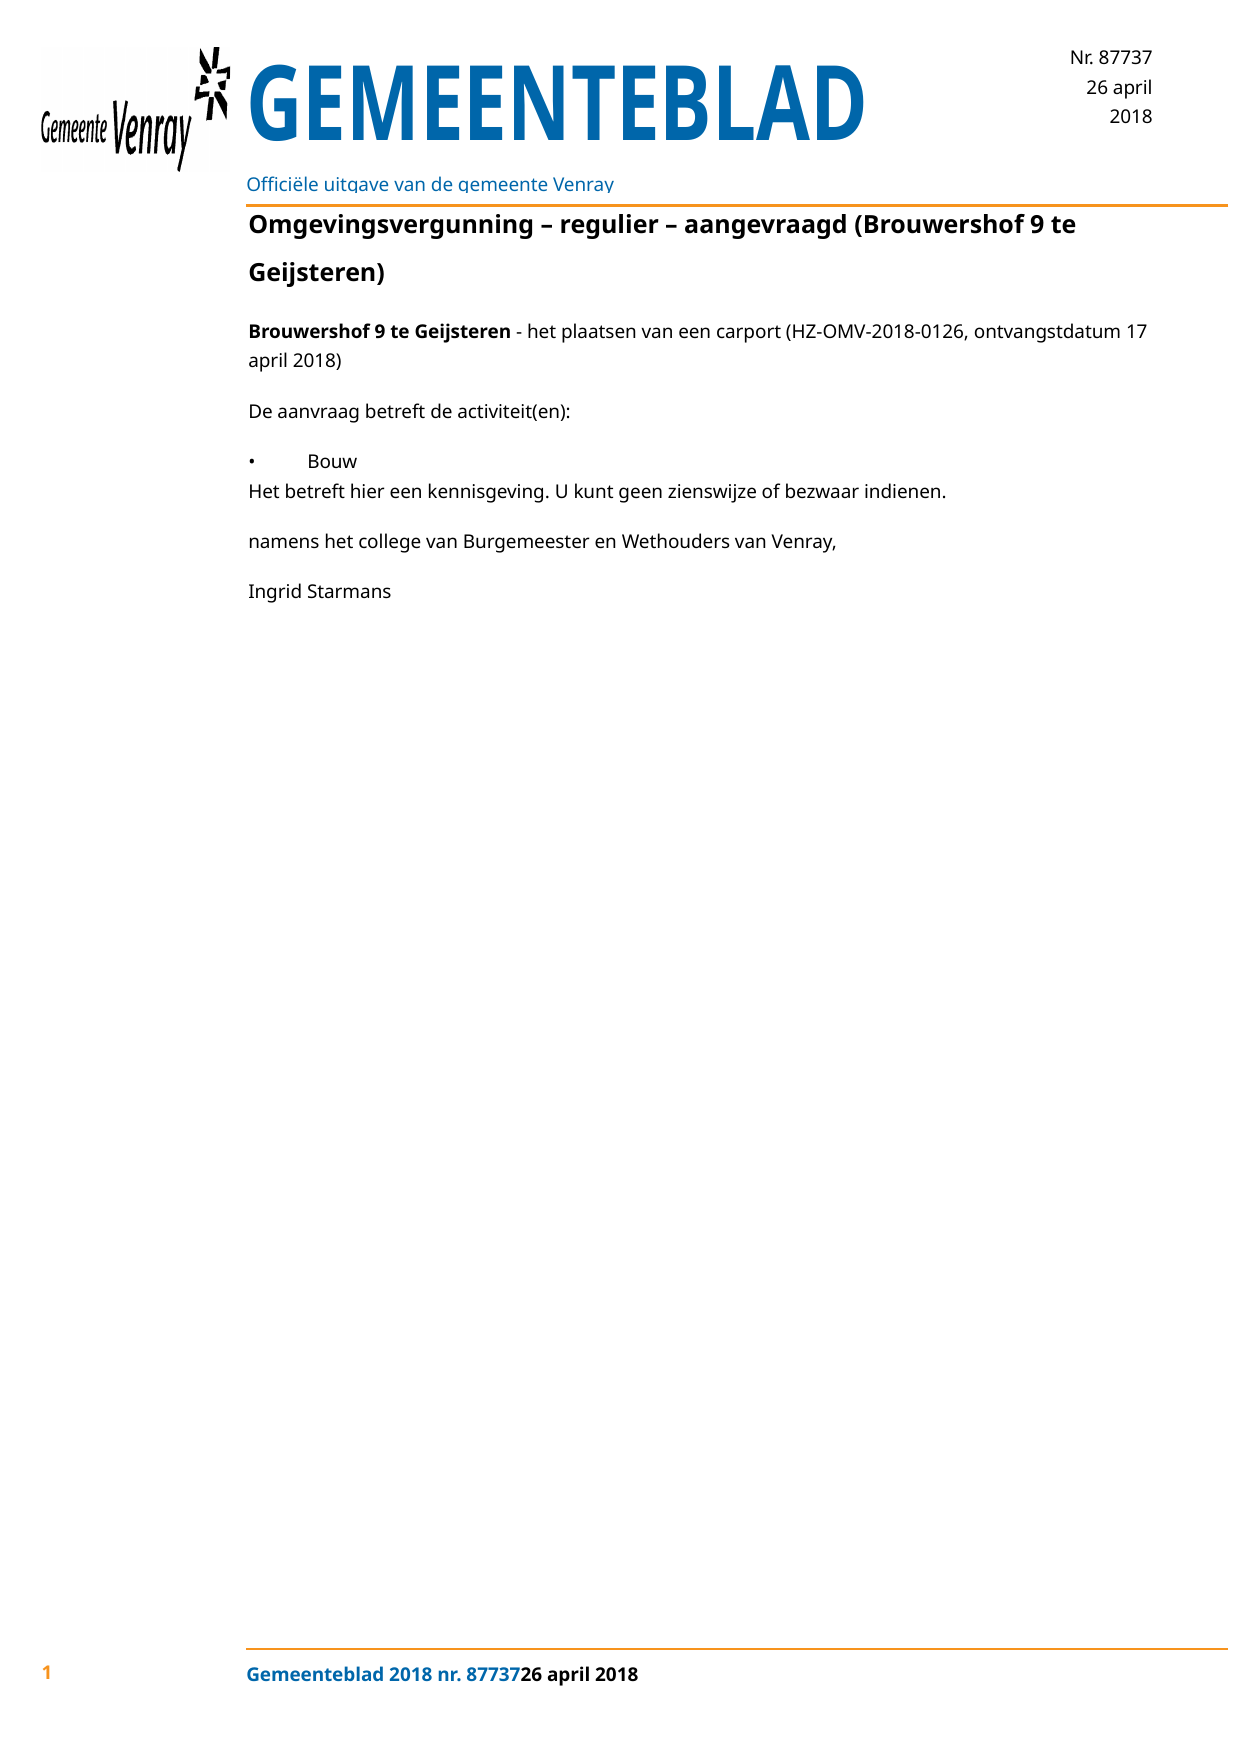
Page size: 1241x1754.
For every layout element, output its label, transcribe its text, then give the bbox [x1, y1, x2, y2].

text Brouwershof 9 te Geijsteren - het plaatsen van een carport (HZ-OMV-2018-0126, ontvangstdatum 17 april 2018) [248, 318, 1152, 373]
picture [41, 47, 231, 172]
text Het betreft hier een kennisgeving. U kunt geen zienswijze of bezwaar indienen. [248, 478, 1152, 504]
list Bouw [248, 448, 1152, 474]
text Ingrid Starmans [248, 579, 1152, 604]
text De aanvraag betreft de activiteit(en): [248, 398, 1152, 424]
text Omgevingsvergunning – regulier – aangevraagd (Brouwershof 9 te Geijsteren) [248, 207, 1152, 288]
text namens het college van Burgemeester en Wethouders van Venray, [248, 528, 1152, 554]
